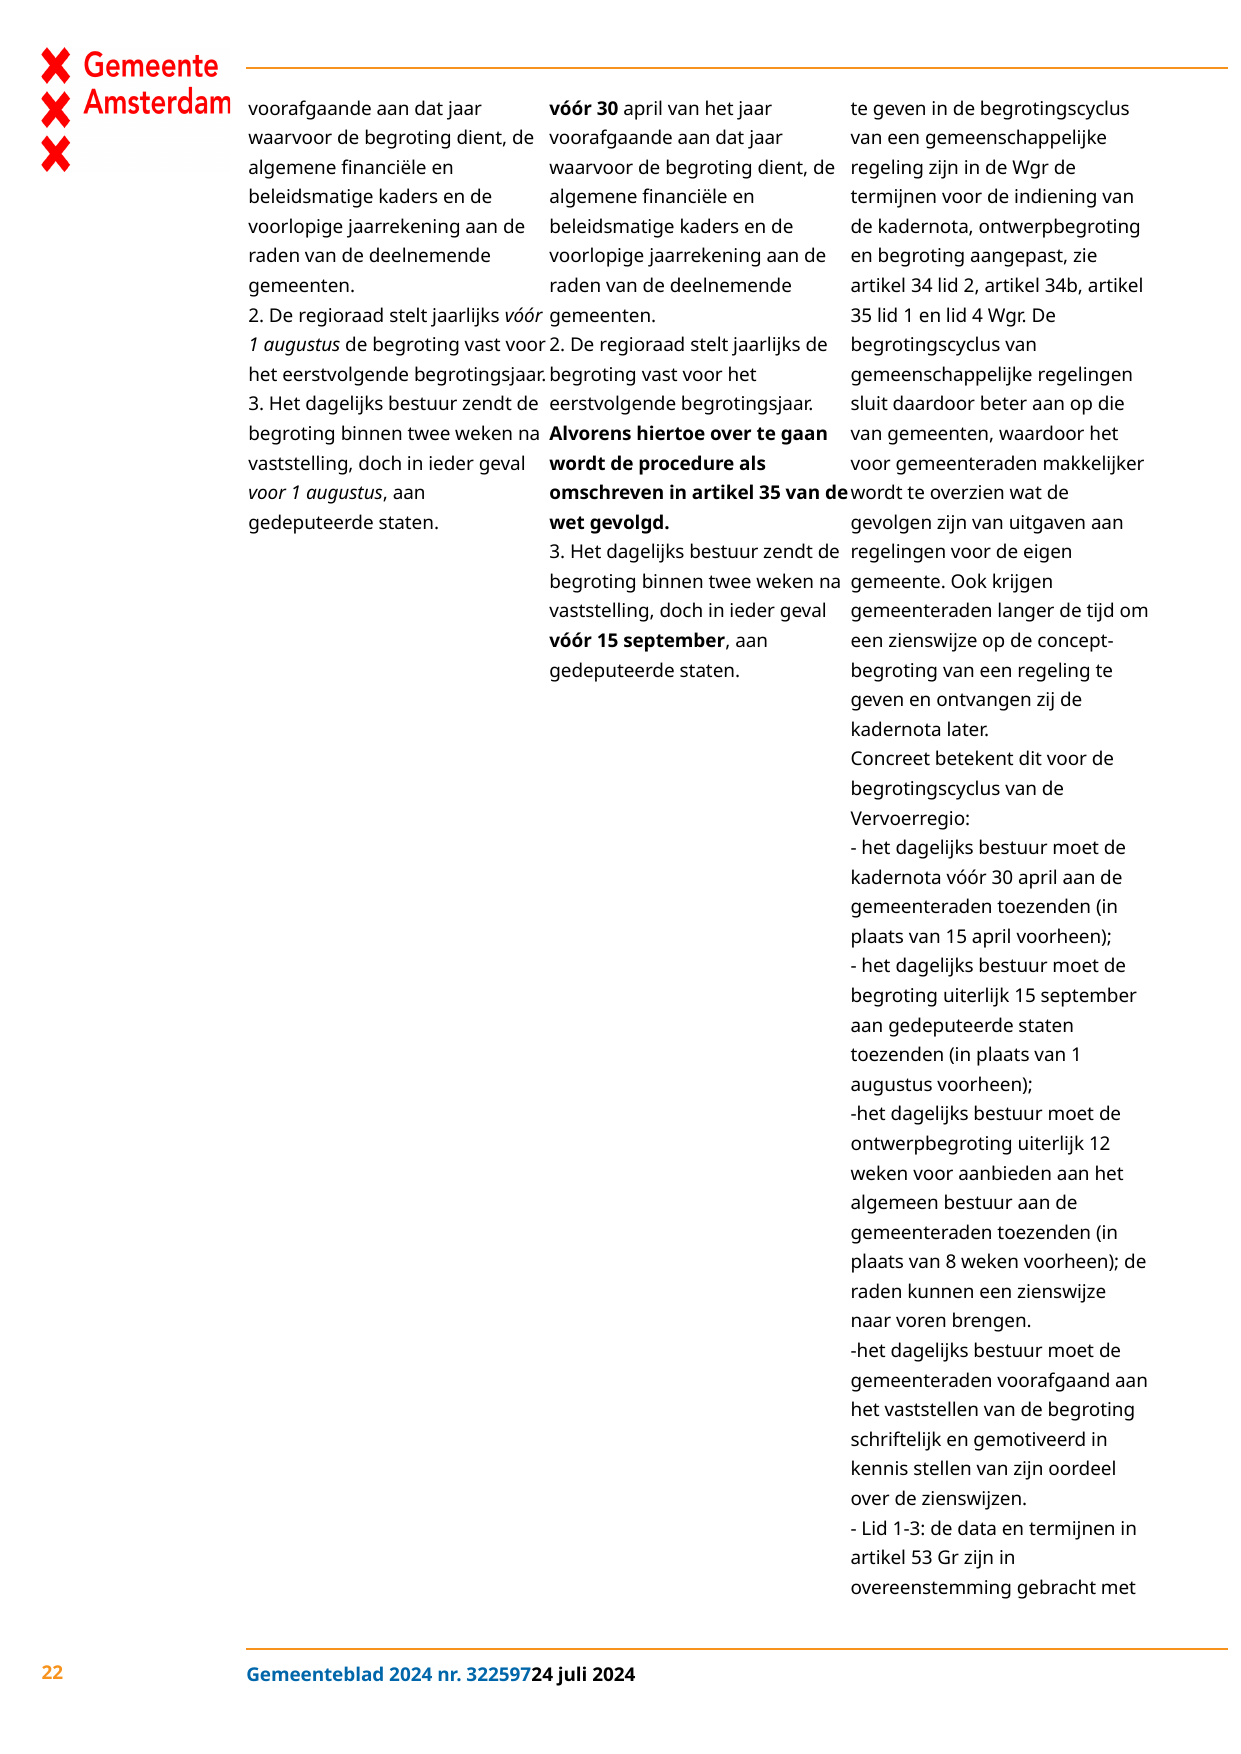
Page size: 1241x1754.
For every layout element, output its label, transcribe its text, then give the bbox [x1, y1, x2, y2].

picture [41, 47, 231, 172]
table_cell vóór 30 april van het jaar voorafgaande aan dat jaar waarvoor de begroting dient, de algemene financiële en beleidsmatige kaders en de voorlopige jaarrekening aan de raden van de deelnemende gemeenten. 2. De regioraad stelt jaarlijks de begroting vast voor het eerstvolgende begrotingsjaar. Alvorens hiertoe over te gaan wordt de procedure als omschreven in artikel 35 van de wet gevolgd. 3. Het dagelijks bestuur zendt de begroting binnen twee weken na vaststelling, doch in ieder geval vóór 15 september, aan gedeputeerde staten. [549, 95, 850, 1600]
table_cell te geven in de begrotingscyclus van een gemeenschappelijke regeling zijn in de Wgr de termijnen voor de indiening van de kadernota, ontwerpbegroting en begroting aangepast, zie artikel 34 lid 2, artikel 34b, artikel 35 lid 1 en lid 4 Wgr. De begrotingscyclus van gemeenschappelijke regelingen sluit daardoor beter aan op die van gemeenten, waardoor het voor gemeenteraden makkelijker wordt te overzien wat de gevolgen zijn van uitgaven aan regelingen voor de eigen gemeente. Ook krijgen gemeenteraden langer de tijd om een zienswijze op de concept-begroting van een regeling te geven en ontvangen zij de kadernota later. Concreet betekent dit voor de begrotingscyclus van de Vervoerregio: - het dagelijks bestuur moet de kadernota vóór 30 april aan de gemeenteraden toezenden (in plaats van 15 april voorheen); - het dagelijks bestuur moet de begroting uiterlijk 15 september aan gedeputeerde staten toezenden (in plaats van 1 augustus voorheen); -het dagelijks bestuur moet de ontwerpbegroting uiterlijk 12 weken voor aanbieden aan het algemeen bestuur aan de gemeenteraden toezenden (in plaats van 8 weken voorheen); de raden kunnen een zienswijze naar voren brengen. -het dagelijks bestuur moet de gemeenteraden voorafgaand aan het vaststellen van de begroting schriftelijk en gemotiveerd in kennis stellen van zijn oordeel over de zienswijzen. - Lid 1-3: de data en termijnen in artikel 53 Gr zijn in overeenstemming gebracht met [850, 95, 1152, 1600]
table_cell voorafgaande aan dat jaar waarvoor de begroting dient, de algemene financiële en beleidsmatige kaders en de voorlopige jaarrekening aan de raden van de deelnemende gemeenten. 2. De regioraad stelt jaarlijks vóór 1 augustus de begroting vast voor het eerstvolgende begrotingsjaar. 3. Het dagelijks bestuur zendt de begroting binnen twee weken na vaststelling, doch in ieder geval voor 1 augustus, aan gedeputeerde staten. [248, 95, 549, 1600]
